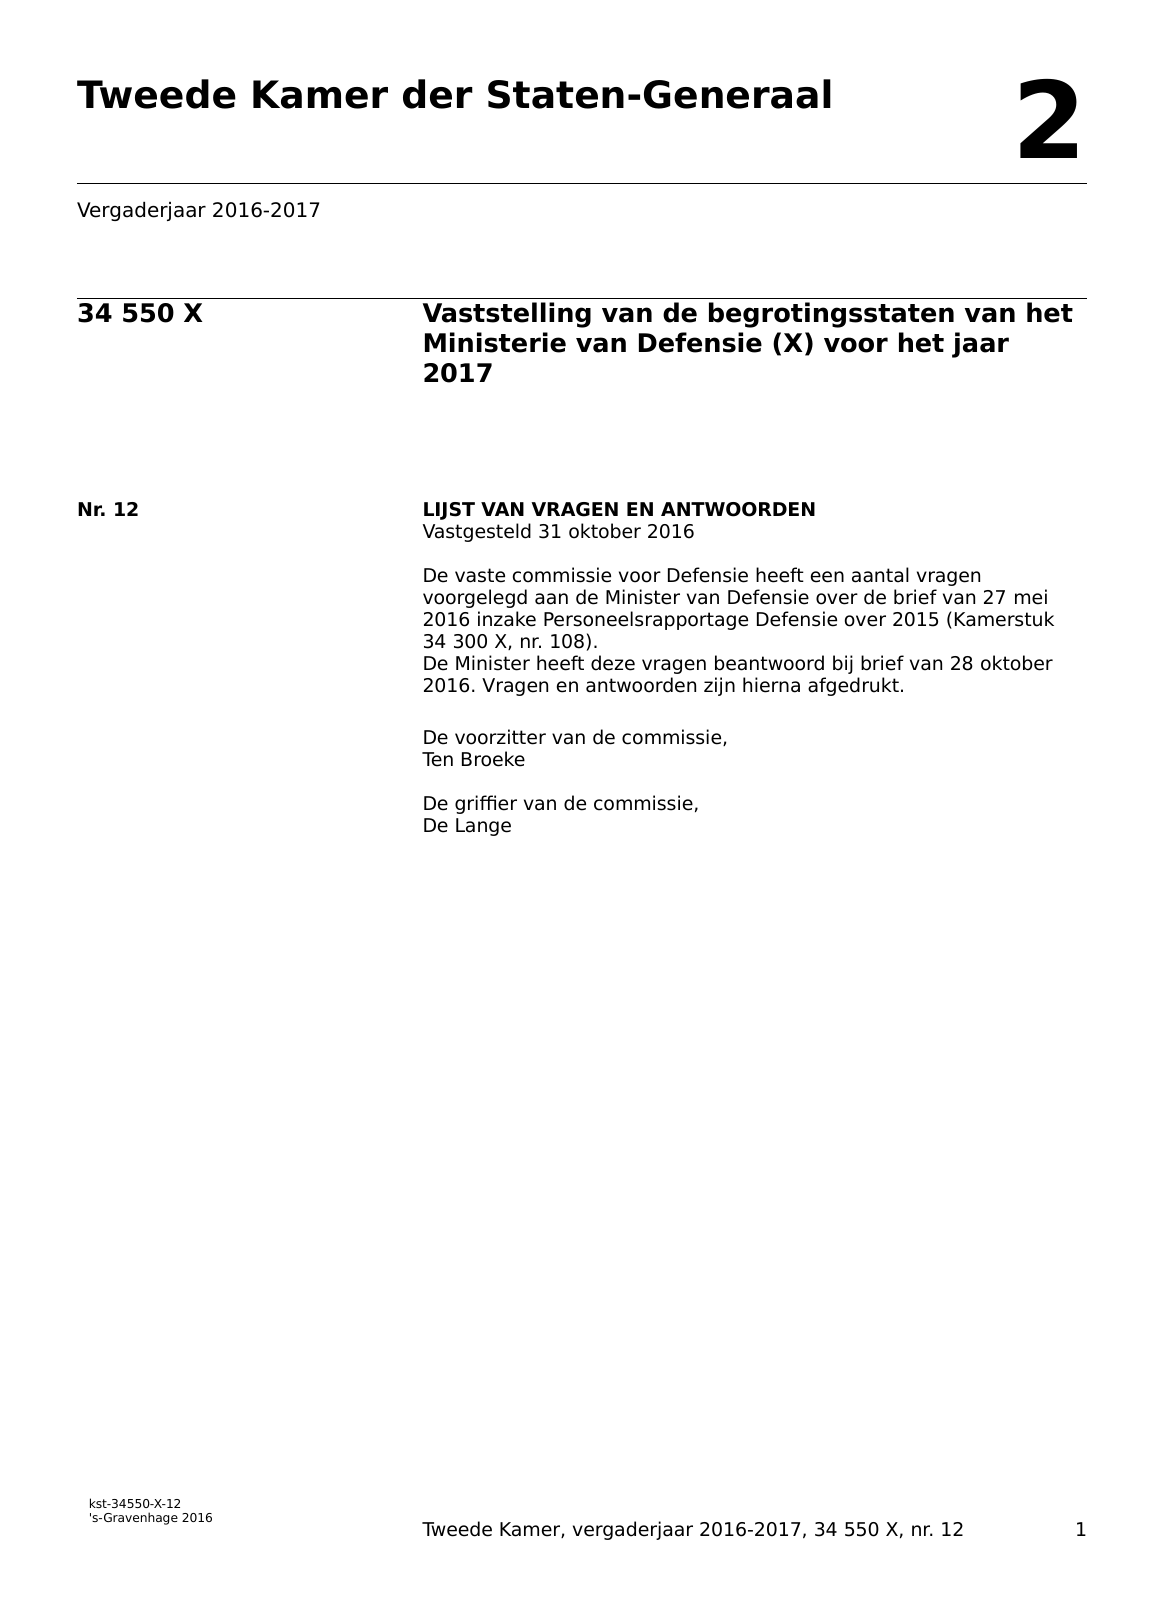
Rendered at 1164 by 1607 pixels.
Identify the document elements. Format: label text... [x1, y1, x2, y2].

subtitle 34 550 X Vaststelling van de begrotingsstaten van het Ministerie van Defensie (X) voor het jaar 2017 [77, 299, 1087, 388]
table_header 2 [886, 59, 1087, 183]
subtitle Nr. 12 LIJST VAN VRAGEN EN ANTWOORDEN [77, 499, 1087, 521]
table_header Tweede Kamer der Staten-Generaal [77, 59, 886, 183]
text De voorzitter van de commissie, Ten Broeke [422, 727, 1087, 771]
text De vaste commissie voor Defensie heeft een aantal vragen voorgelegd aan de Minister van Defensie over de brief van 27 mei 2016 inzake Personeelsrapportage Defensie over 2015 (Kamerstuk 34 300 X, nr. 108). [422, 565, 1087, 653]
text Vastgesteld 31 oktober 2016 [422, 521, 1087, 543]
text De griffier van de commissie, De Lange [422, 793, 1087, 837]
text De Minister heeft deze vragen beantwoord bij brief van 28 oktober 2016. Vragen en antwoorden zijn hierna afgedrukt. [422, 653, 1087, 697]
table_cell Vergaderjaar 2016-2017 [77, 184, 1087, 298]
text 's-Gravenhage 2016 [88, 1511, 323, 1525]
text kst-34550-X-12 [88, 1497, 323, 1511]
